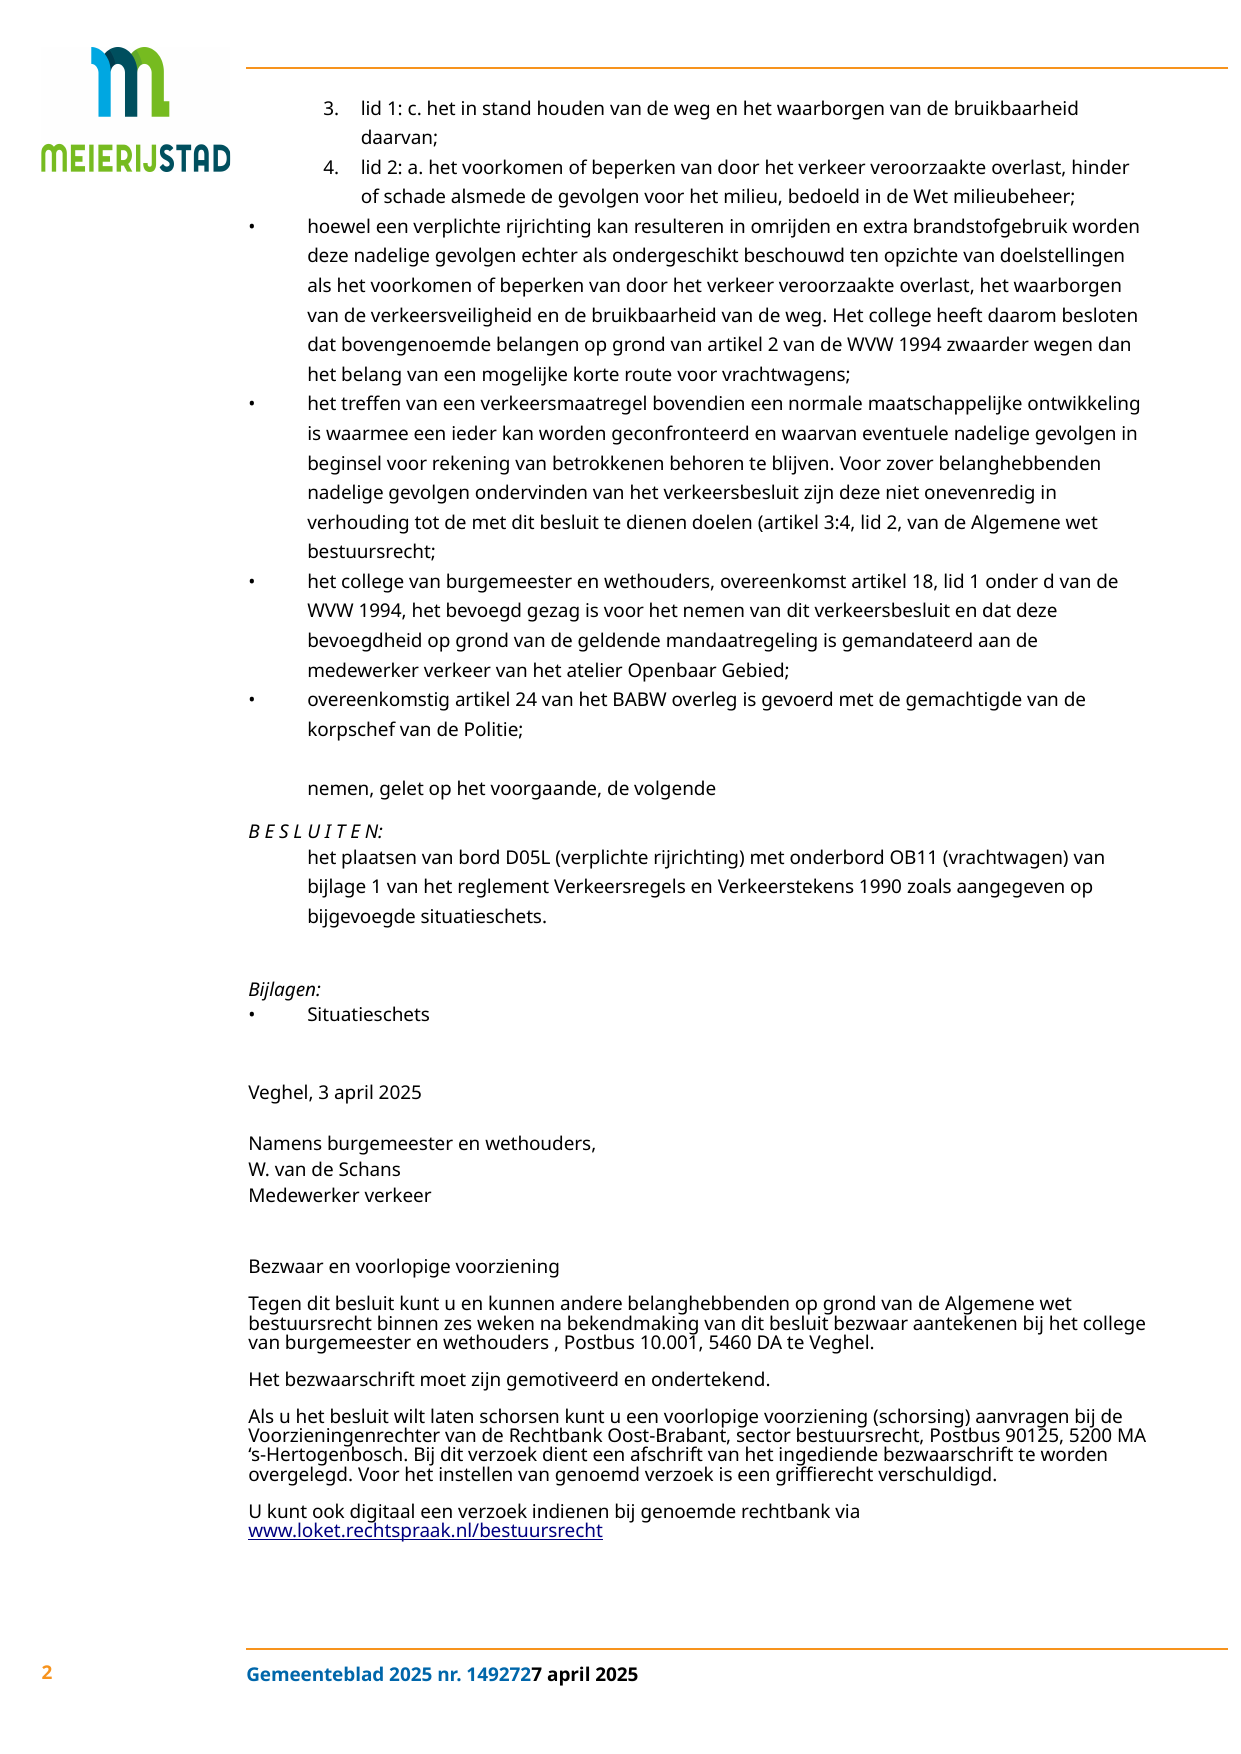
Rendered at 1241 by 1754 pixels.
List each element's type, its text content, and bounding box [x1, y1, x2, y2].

list het plaatsen van bord D05L (verplichte rijrichting) met onderbord OB11 (vrachtwagen) van bijlage 1 van het reglement Verkeersregels en Verkeerstekens 1990 zoals aangegeven op bijgevoegde situatieschets. [248, 844, 1152, 929]
list lid 1: c. het in stand houden van de weg en het waarborgen van de bruikbaarheid daarvan; [323, 95, 1152, 150]
text W. van de Schans [248, 1156, 1152, 1182]
picture [41, 47, 231, 172]
text Veghel, 3 april 2025 [248, 1079, 1152, 1105]
list lid 2: a. het voorkomen of beperken van door het verkeer veroorzaakte overlast, hinder of schade alsmede de gevolgen voor het milieu, bedoeld in de Wet milieubeheer; [323, 154, 1152, 209]
list het college van burgemeester en wethouders, overeenkomst artikel 18, lid 1 onder d van de WVW 1994, het bevoegd gezag is voor het nemen van dit verkeersbesluit en dat deze bevoegdheid op grond van de geldende mandaatregeling is gemandateerd aan de medewerker verkeer van het atelier Openbaar Gebied; [248, 568, 1152, 683]
text Medewerker verkeer [248, 1182, 1152, 1208]
text Tegen dit besluit kunt u en kunnen andere belanghebbenden op grond van de Algemene wet bestuursrecht binnen zes weken na bekendmaking van dit besluit bezwaar aantekenen bij het college van burgemeester en wethouders , Postbus 10.001, 5460 DA te Veghel. [248, 1295, 1152, 1353]
text Bijlagen: [248, 976, 1152, 1002]
text Als u het besluit wilt laten schorsen kunt u een voorlopige voorziening (schorsing) aanvragen bij de Voorzieningenrechter van de Rechtbank Oost-Brabant, sector bestuursrecht, Postbus 90125, 5200 MA ‘s-Hertogenbosch. Bij dit verzoek dient een afschrift van het ingediende bezwaarschrift te worden overgelegd. Voor het instellen van genoemd verzoek is een griffierecht verschuldigd. [248, 1408, 1152, 1485]
text B E S L U I T E N: [248, 818, 1152, 844]
list overeenkomstig artikel 24 van het BABW overleg is gevoerd met de gemachtigde van de korpschef van de Politie; [248, 686, 1152, 742]
text U kunt ook digitaal een verzoek indienen bij genoemde rechtbank via www.loket.rechtspraak.nl/bestuursrecht [248, 1503, 1152, 1541]
text Bezwaar en voorlopige voorziening [248, 1258, 1152, 1278]
text Het bezwaarschrift moet zijn gemotiveerd en ondertekend. [248, 1371, 1152, 1390]
list hoewel een verplichte rijrichting kan resulteren in omrijden en extra brandstofgebruik worden deze nadelige gevolgen echter als ondergeschikt beschouwd ten opzichte van doelstellingen als het voorkomen of beperken van door het verkeer veroorzaakte overlast, het waarborgen van de verkeersveiligheid en de bruikbaarheid van de weg. Het college heeft daarom besloten dat bovengenoemde belangen op grond van artikel 2 van de WVW 1994 zwaarder wegen dan het belang van een mogelijke korte route voor vrachtwagens; [248, 213, 1152, 387]
text Namens burgemeester en wethouders, [248, 1131, 1152, 1156]
list Situatieschets [248, 1002, 1152, 1027]
list het treffen van een verkeersmaatregel bovendien een normale maatschappelijke ontwikkeling is waarmee een ieder kan worden geconfronteerd en waarvan eventuele nadelige gevolgen in beginsel voor rekening van betrokkenen behoren te blijven. Voor zover belanghebbenden nadelige gevolgen ondervinden van het verkeersbesluit zijn deze niet onevenredig in verhouding tot de met dit besluit te dienen doelen (artikel 3:4, lid 2, van de Algemene wet bestuursrecht; [248, 391, 1152, 564]
list nemen, gelet op het voorgaande, de volgende [248, 775, 1152, 801]
